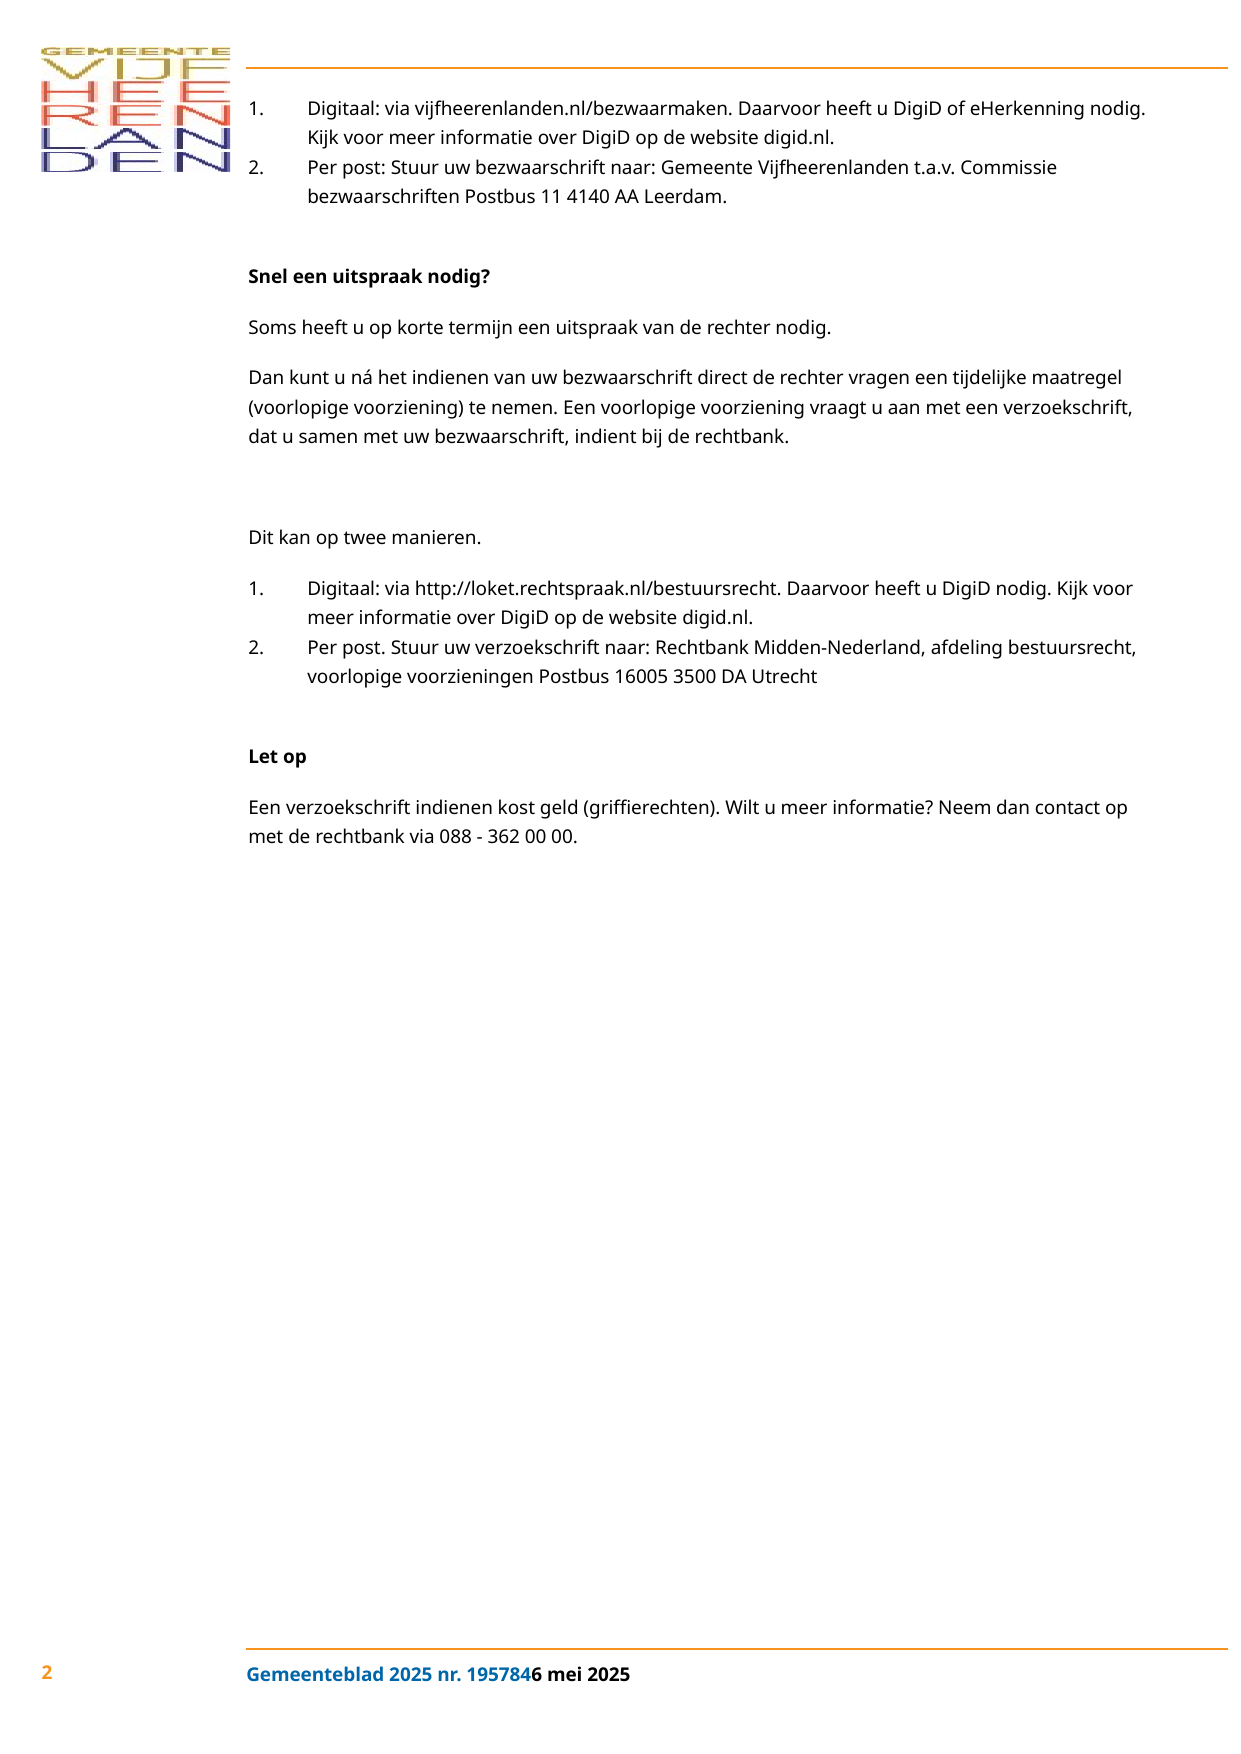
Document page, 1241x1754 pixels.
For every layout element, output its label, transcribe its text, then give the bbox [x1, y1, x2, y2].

list Per post. Stuur uw verzoekschrift naar: Rechtbank Midden-Nederland, afdeling bestuursrecht, voorlopige voorzieningen Postbus 16005 3500 DA Utrecht [248, 634, 1152, 689]
text Dit kan op twee manieren. [248, 524, 1152, 550]
text Dan kunt u ná het indienen van uw bezwaarschrift direct de rechter vragen een tijdelijke maatregel (voorlopige voorziening) te nemen. Een voorlopige voorziening vraagt u aan met een verzoekschrift, dat u samen met uw bezwaarschrift, indient bij de rechtbank. [248, 364, 1152, 449]
text Een verzoekschrift indienen kost geld (griffierechten). Wilt u meer informatie? Neem dan contact op met de rechtbank via 088 - 362 00 00. [248, 794, 1152, 849]
list Per post: Stuur uw bezwaarschrift naar: Gemeente Vijfheerenlanden t.a.v. Commissie bezwaarschriften Postbus 11 4140 AA Leerdam. [248, 154, 1152, 209]
picture [41, 47, 231, 172]
text Snel een uitspraak nodig? [248, 263, 1152, 289]
list Digitaal: via http://loket.rechtspraak.nl/bestuursrecht. Daarvoor heeft u DigiD nodig. Kijk voor meer informatie over DigiD op de website digid.nl. [248, 575, 1152, 630]
text Let op [248, 743, 1152, 769]
text Soms heeft u op korte termijn een uitspraak van de rechter nodig. [248, 314, 1152, 340]
list Digitaal: via vijfheerenlanden.nl/bezwaarmaken. Daarvoor heeft u DigiD of eHerkenning nodig. Kijk voor meer informatie over DigiD op de website digid.nl. [248, 95, 1152, 150]
